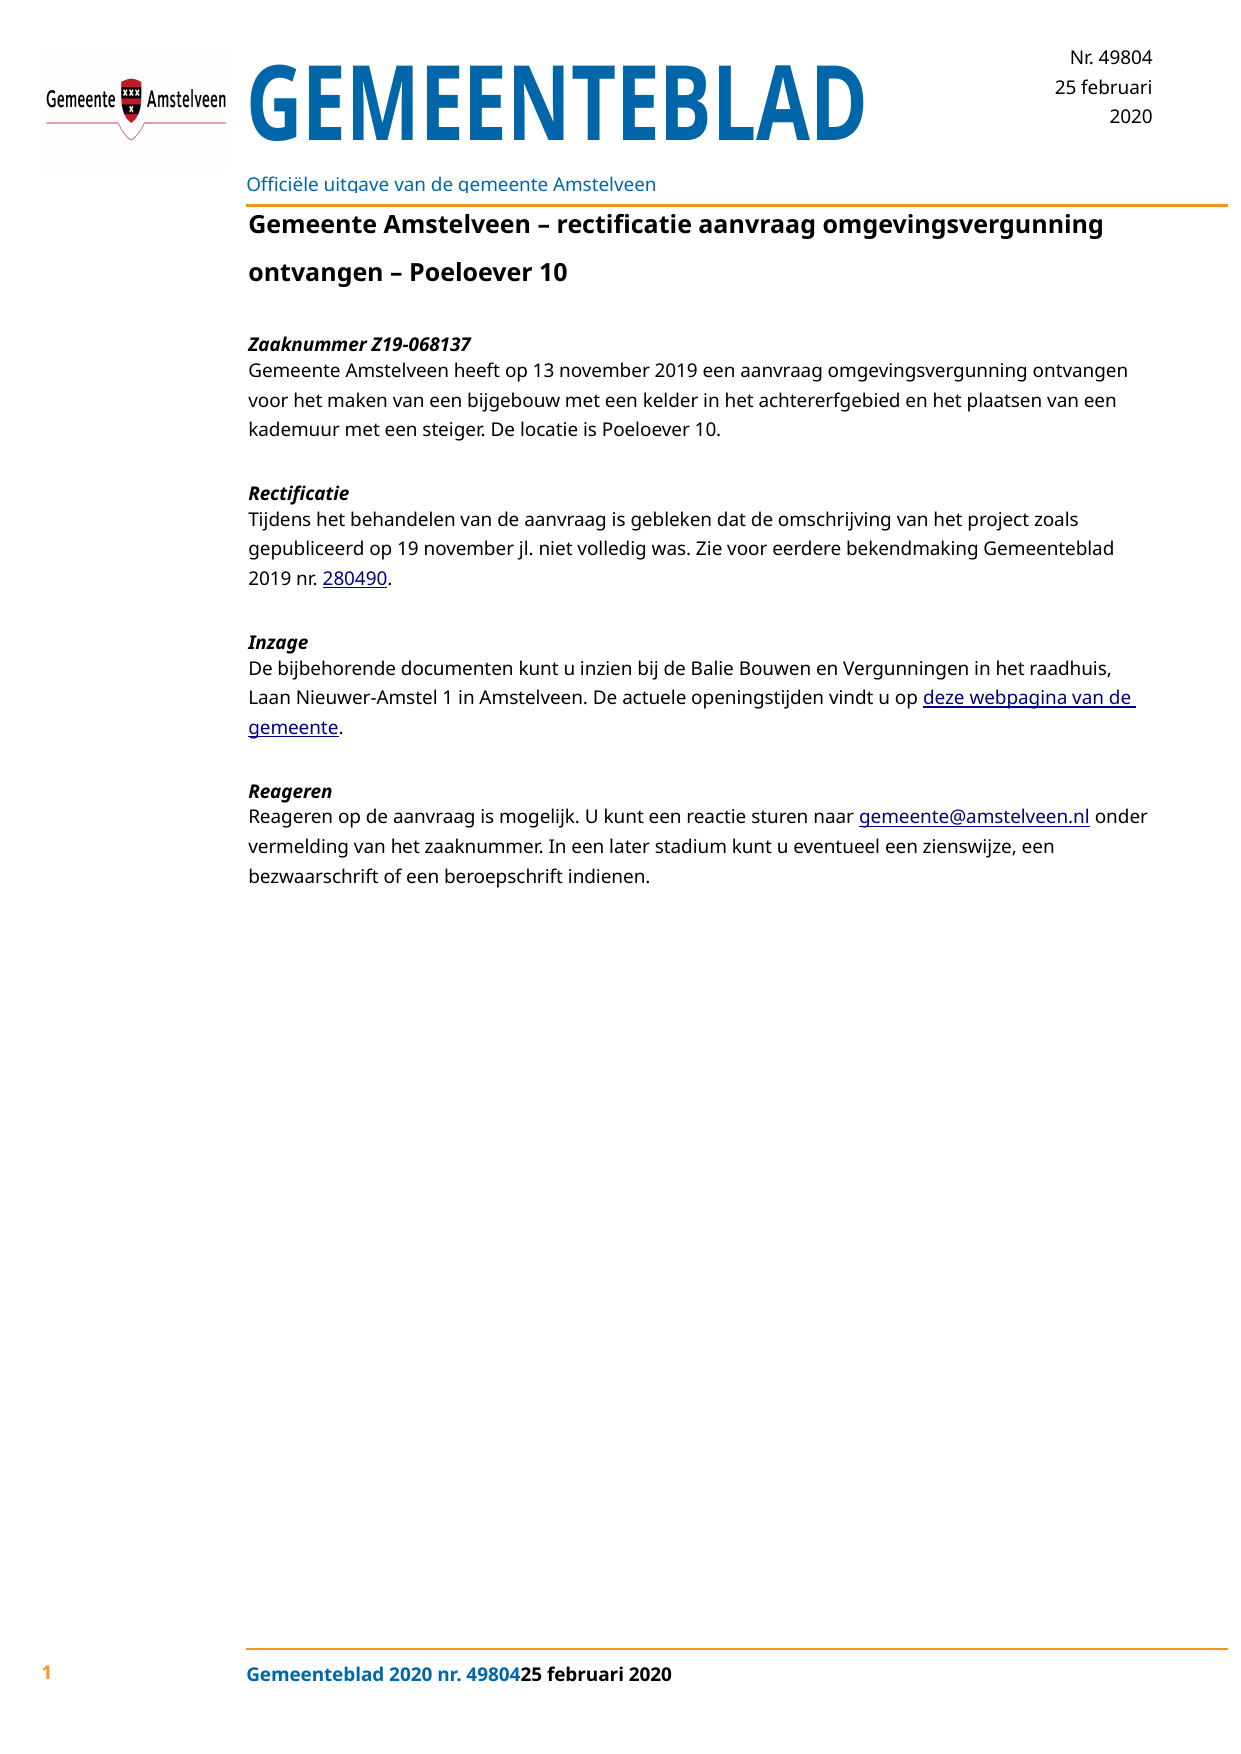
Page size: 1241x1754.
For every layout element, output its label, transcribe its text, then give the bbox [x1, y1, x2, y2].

text Gemeente Amstelveen – rectificatie aanvraag omgevingsvergunning ontvangen – Poeloever 10 [248, 207, 1152, 288]
text De bijbehorende documenten kunt u inzien bij de Balie Bouwen en Vergunningen in het raadhuis, Laan Nieuwer-Amstel 1 in Amstelveen. De actuele openingstijden vindt u op deze webpagina van de gemeente. [248, 655, 1152, 740]
text Reageren op de aanvraag is mogelijk. U kunt een reactie sturen naar gemeente@amstelveen.nl onder vermelding van het zaaknummer. In een later stadium kunt u eventueel een zienswijze, een bezwaarschrift of een beroepschrift indienen. [248, 804, 1152, 889]
picture [41, 47, 231, 172]
text Rectificatie [248, 480, 1152, 506]
text Gemeente Amstelveen heeft op 13 november 2019 een aanvraag omgevingsvergunning ontvangen voor het maken van een bijgebouw met een kelder in het achtererfgebied en het plaatsen van een kademuur met een steiger. De locatie is Poeloever 10. [248, 357, 1152, 442]
text Tijdens het behandelen van de aanvraag is gebleken dat de omschrijving van het project zoals gepubliceerd op 19 november jl. niet volledig was. Zie voor eerdere bekendmaking Gemeenteblad 2019 nr. 280490. [248, 506, 1152, 591]
text Reageren [248, 778, 1152, 804]
text Zaaknummer Z19-068137 [248, 331, 1152, 357]
text Inzage [248, 629, 1152, 655]
